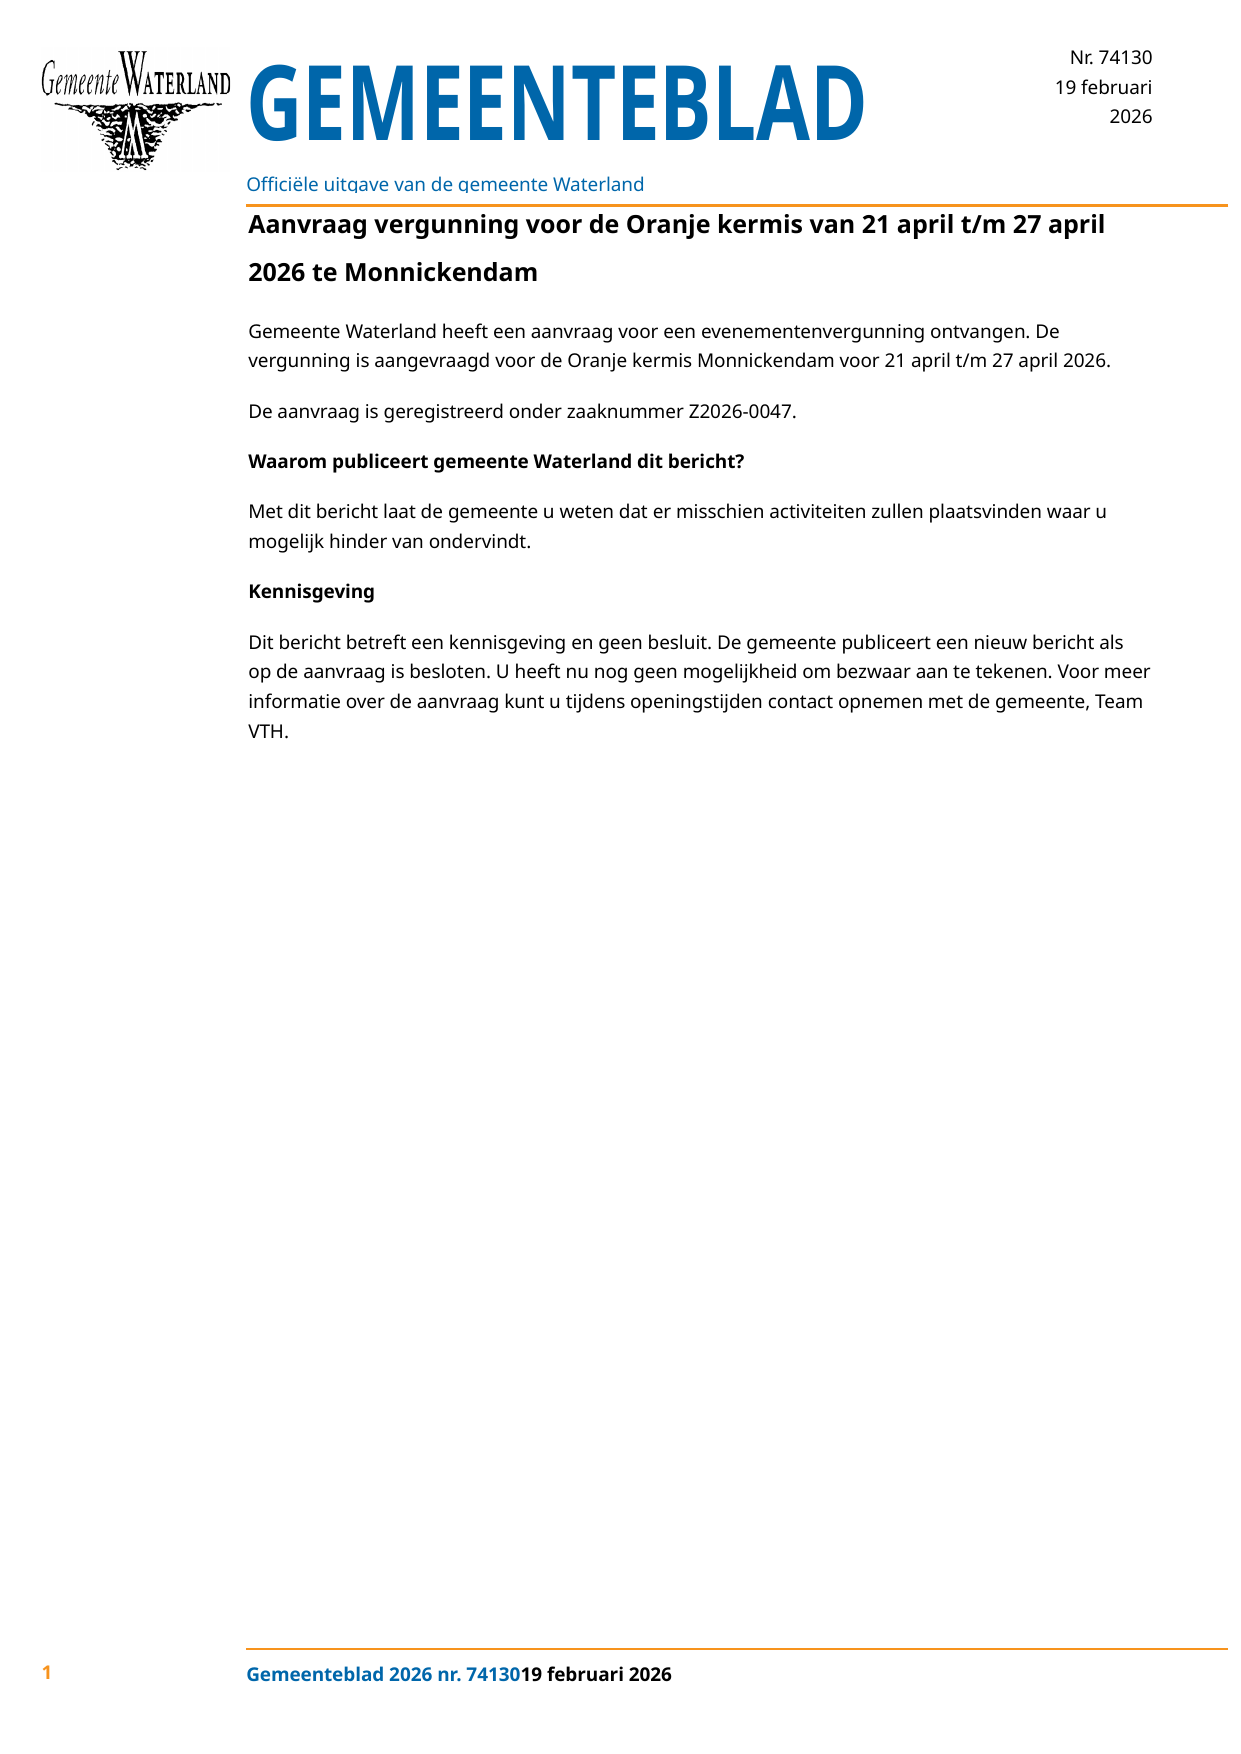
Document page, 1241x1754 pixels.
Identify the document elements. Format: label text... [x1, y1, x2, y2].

text De aanvraag is geregistreerd onder zaaknummer Z2026-0047. [248, 398, 1152, 424]
text Waarom publiceert gemeente Waterland dit bericht? [248, 448, 1152, 474]
text Gemeente Waterland heeft een aanvraag voor een evenementenvergunning ontvangen. De vergunning is aangevraagd voor de Oranje kermis Monnickendam voor 21 april t/m 27 april 2026. [248, 318, 1152, 373]
picture [41, 47, 231, 172]
text Dit bericht betreft een kennisgeving en geen besluit. De gemeente publiceert een nieuw bericht als op de aanvraag is besloten. U heeft nu nog geen mogelijkheid om bezwaar aan te tekenen. Voor meer informatie over de aanvraag kunt u tijdens openingstijden contact opnemen met de gemeente, Team VTH. [248, 629, 1152, 744]
text Met dit bericht laat de gemeente u weten dat er misschien activiteiten zullen plaatsvinden waar u mogelijk hinder van ondervindt. [248, 499, 1152, 554]
text Kennisgeving [248, 579, 1152, 604]
text Aanvraag vergunning voor de Oranje kermis van 21 april t/m 27 april 2026 te Monnickendam [248, 207, 1152, 288]
